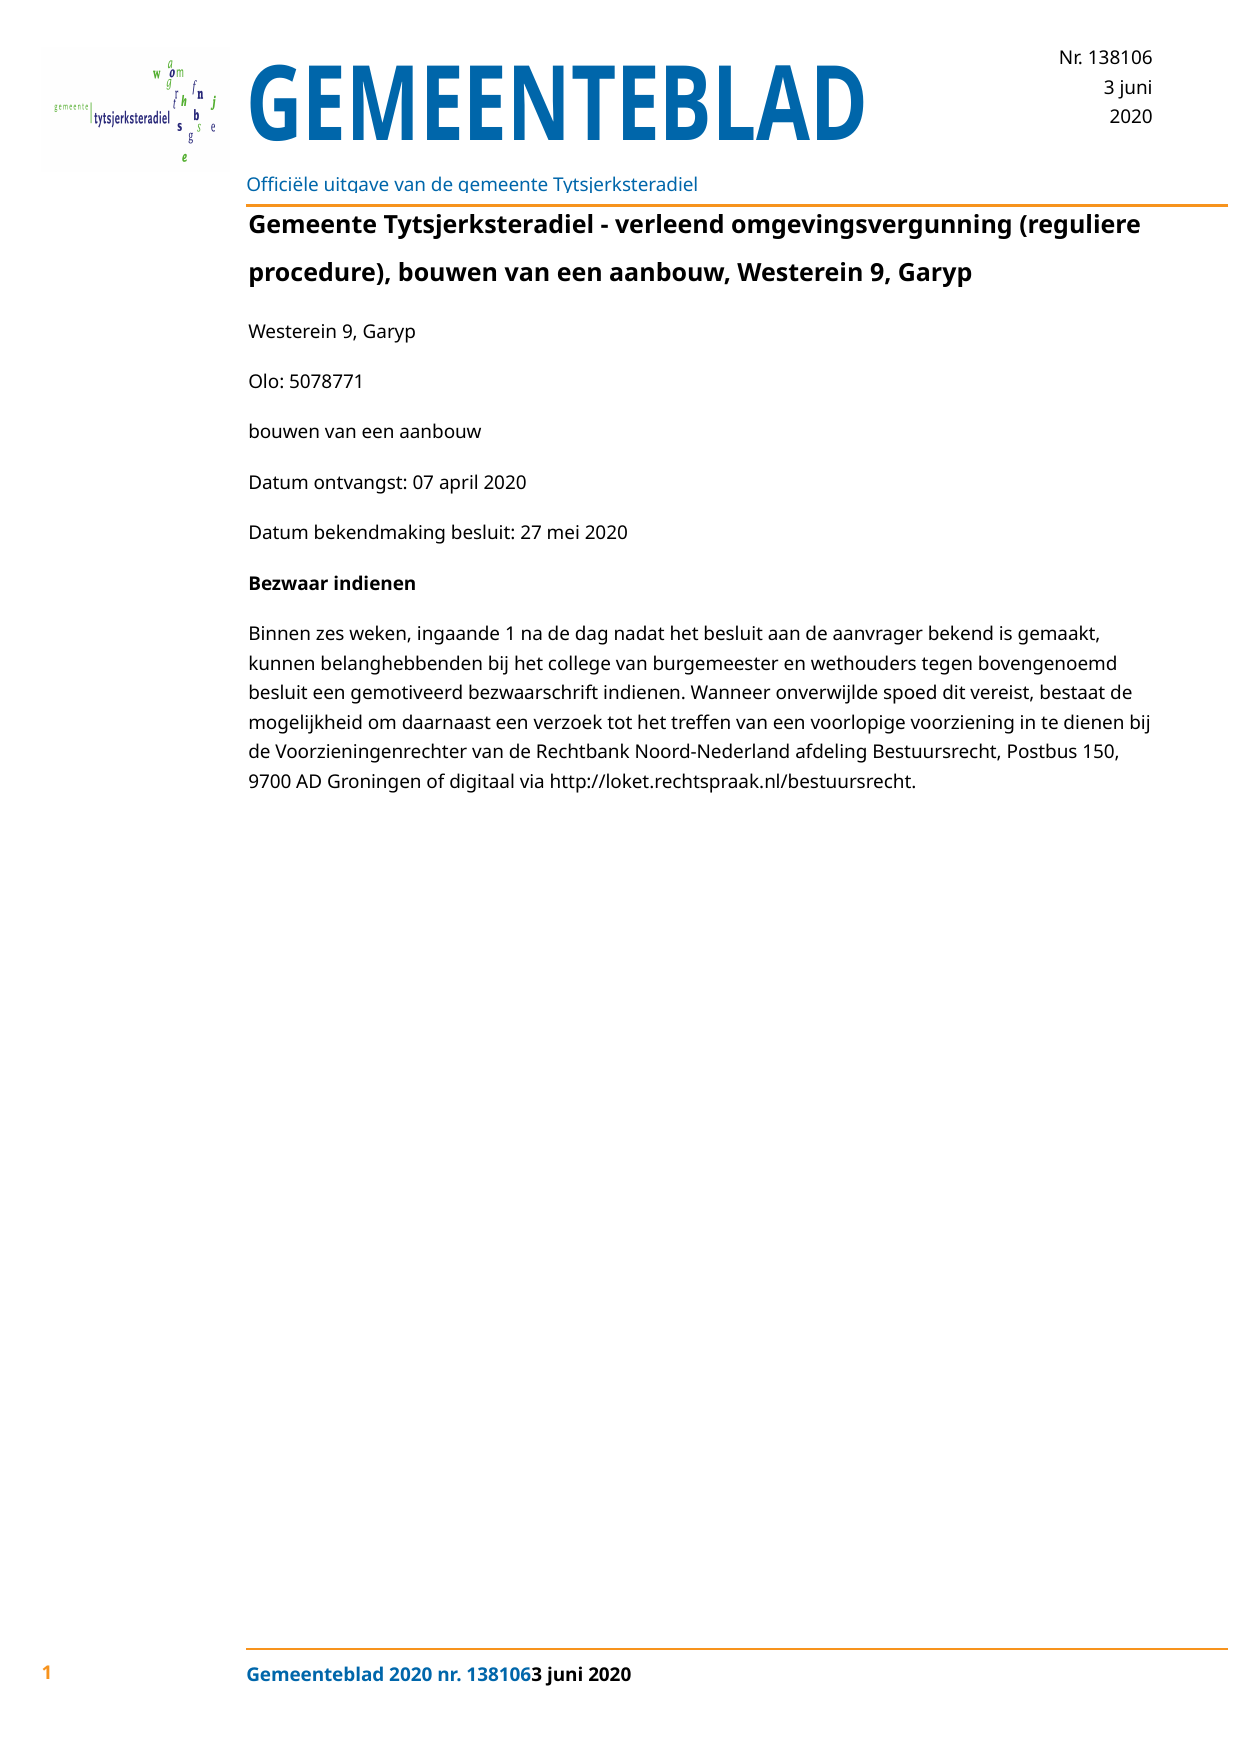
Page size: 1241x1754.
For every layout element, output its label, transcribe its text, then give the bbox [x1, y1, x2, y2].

text Bezwaar indienen [248, 570, 1152, 596]
text Westerein 9, Garyp [248, 318, 1152, 344]
text Gemeente Tytsjerksteradiel - verleend omgevingsvergunning (reguliere procedure), bouwen van een aanbouw, Westerein 9, Garyp [248, 207, 1152, 288]
text bouwen van een aanbouw [248, 419, 1152, 444]
text Binnen zes weken, ingaande 1 na de dag nadat het besluit aan de aanvrager bekend is gemaakt, kunnen belanghebbenden bij het college van burgemeester en wethouders tegen bovengenoemd besluit een gemotiveerd bezwaarschrift indienen. Wanneer onverwijlde spoed dit vereist, bestaat de mogelijkheid om daarnaast een verzoek tot het treffen van een voorlopige voorziening in te dienen bij de Voorzieningenrechter van de Rechtbank Noord-Nederland afdeling Bestuursrecht, Postbus 150, 9700 AD Groningen of digitaal via http://loket.rechtspraak.nl/bestuursrecht. [248, 620, 1152, 794]
text Datum ontvangst: 07 april 2020 [248, 469, 1152, 495]
text Datum bekendmaking besluit: 27 mei 2020 [248, 519, 1152, 545]
text Olo: 5078771 [248, 368, 1152, 394]
picture [41, 47, 231, 172]
